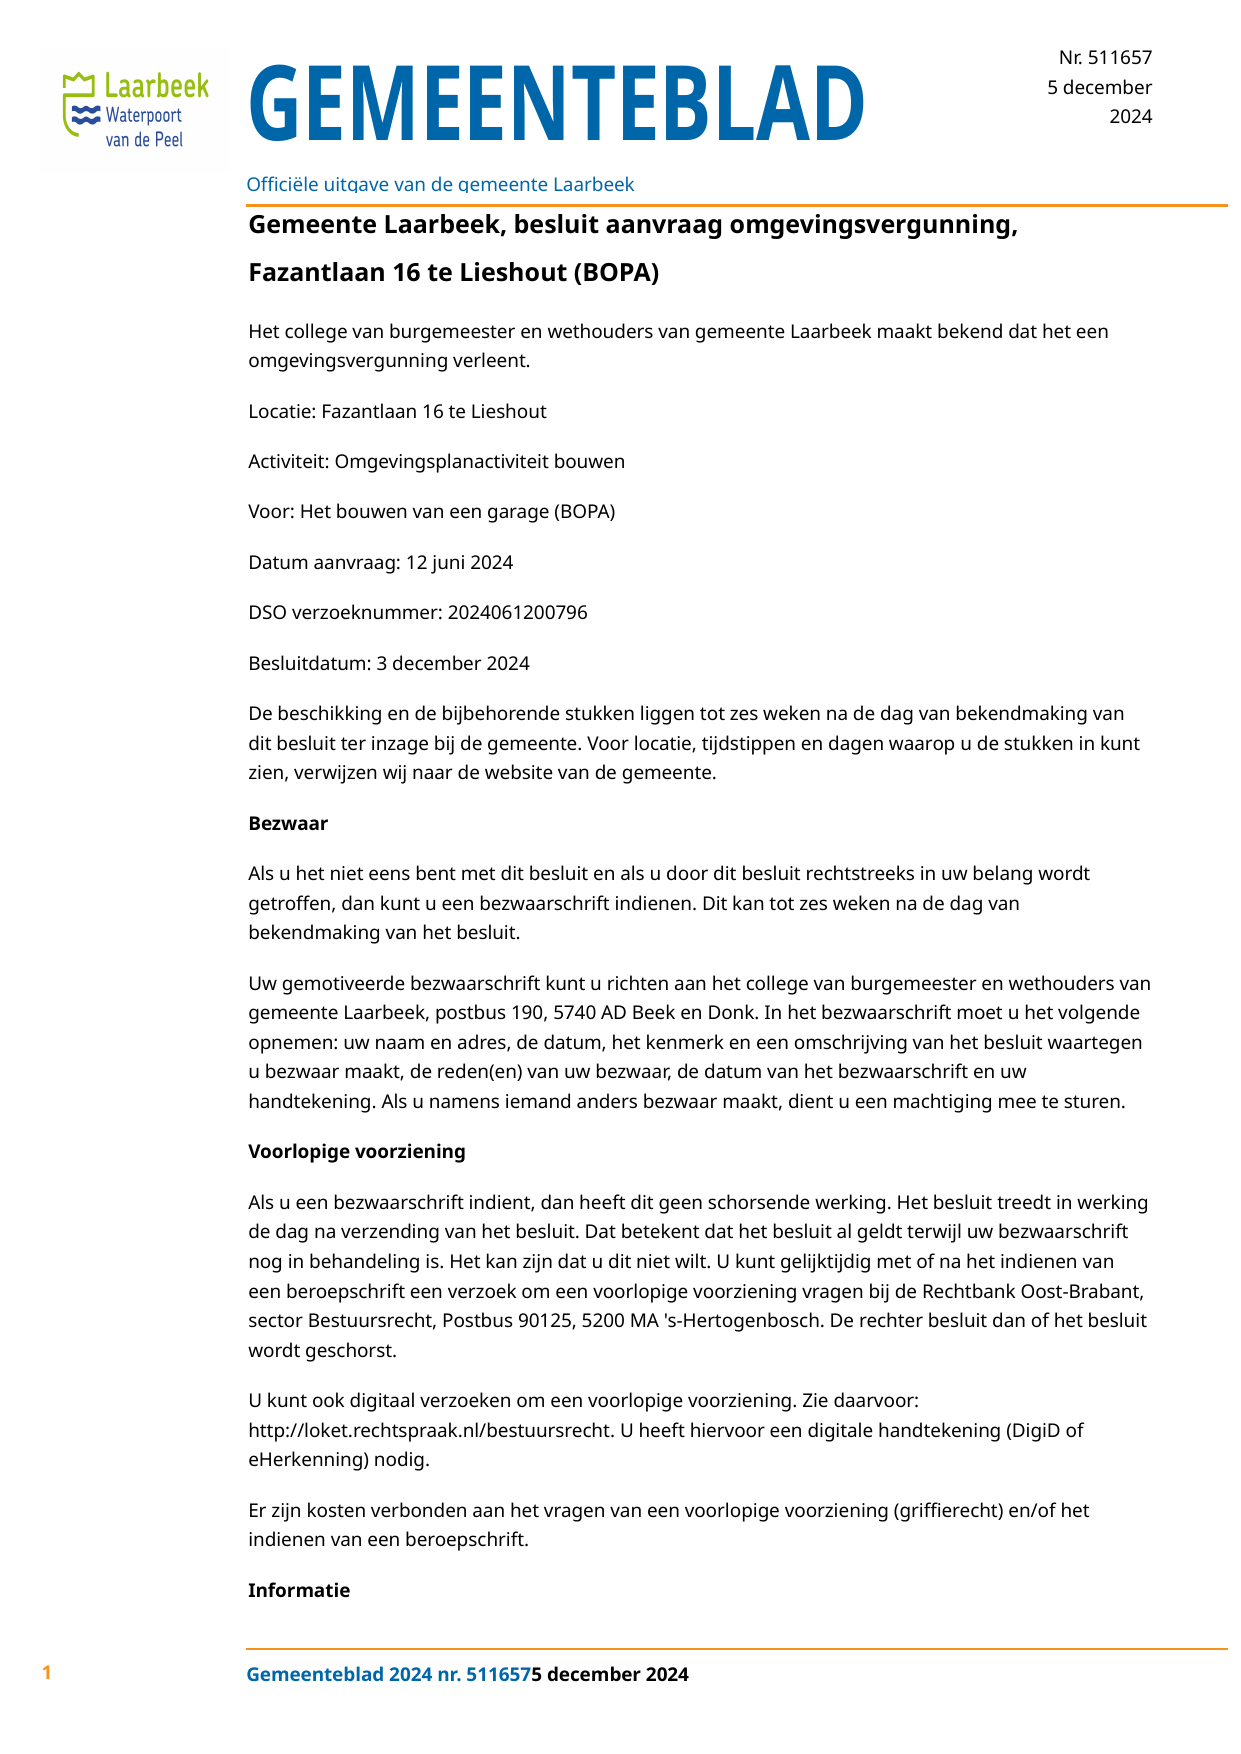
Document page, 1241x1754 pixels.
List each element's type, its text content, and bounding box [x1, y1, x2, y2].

text DSO verzoeknummer: 2024061200796 [248, 599, 1152, 625]
text Locatie: Fazantlaan 16 te Lieshout [248, 398, 1152, 424]
text U kunt ook digitaal verzoeken om een voorlopige voorziening. Zie daarvoor: http://loket.rechtspraak.nl/bestuursrecht. U heeft hiervoor een digitale handtekening (DigiD of eHerkenning) nodig. [248, 1387, 1152, 1472]
text Het college van burgemeester en wethouders van gemeente Laarbeek maakt bekend dat het een omgevingsvergunning verleent. [248, 318, 1152, 373]
text Voor: Het bouwen van een garage (BOPA) [248, 499, 1152, 524]
text Datum aanvraag: 12 juni 2024 [248, 549, 1152, 575]
text Er zijn kosten verbonden aan het vragen van een voorlopige voorziening (griffierecht) en/of het indienen van een beroepschrift. [248, 1497, 1152, 1552]
text Als u het niet eens bent met dit besluit en als u door dit besluit rechtstreeks in uw belang wordt getroffen, dan kunt u een bezwaarschrift indienen. Dit kan tot zes weken na de dag van bekendmaking van het besluit. [248, 860, 1152, 945]
text Gemeente Laarbeek, besluit aanvraag omgevingsvergunning, Fazantlaan 16 te Lieshout (BOPA) [248, 207, 1152, 288]
text Bezwaar [248, 810, 1152, 836]
text Activiteit: Omgevingsplanactiviteit bouwen [248, 448, 1152, 474]
text Voorlopige voorziening [248, 1139, 1152, 1164]
text Als u een bezwaarschrift indient, dan heeft dit geen schorsende werking. Het besluit treedt in werking de dag na verzending van het besluit. Dat betekent dat het besluit al geldt terwijl uw bezwaarschrift nog in behandeling is. Het kan zijn dat u dit niet wilt. U kunt gelijktijdig met of na het indienen van een beroepschrift een verzoek om een voorlopige voorziening vragen bij de Rechtbank Oost-Brabant, sector Bestuursrecht, Postbus 90125, 5200 MA 's‑Hertogenbosch. De rechter besluit dan of het besluit wordt geschorst. [248, 1189, 1152, 1363]
picture [41, 47, 231, 172]
text Informatie [248, 1577, 1152, 1603]
text Uw gemotiveerde bezwaarschrift kunt u richten aan het college van burgemeester en wethouders van gemeente Laarbeek, postbus 190, 5740 AD Beek en Donk. In het bezwaarschrift moet u het volgende opnemen: uw naam en adres, de datum, het kenmerk en een omschrijving van het besluit waartegen u bezwaar maakt, de reden(en) van uw bezwaar, de datum van het bezwaarschrift en uw handtekening. Als u namens iemand anders bezwaar maakt, dient u een machtiging mee te sturen. [248, 970, 1152, 1114]
text Besluitdatum: 3 december 2024 [248, 650, 1152, 676]
text De beschikking en de bijbehorende stukken liggen tot zes weken na de dag van bekendmaking van dit besluit ter inzage bij de gemeente. Voor locatie, tijdstippen en dagen waarop u de stukken in kunt zien, verwijzen wij naar de website van de gemeente. [248, 700, 1152, 785]
